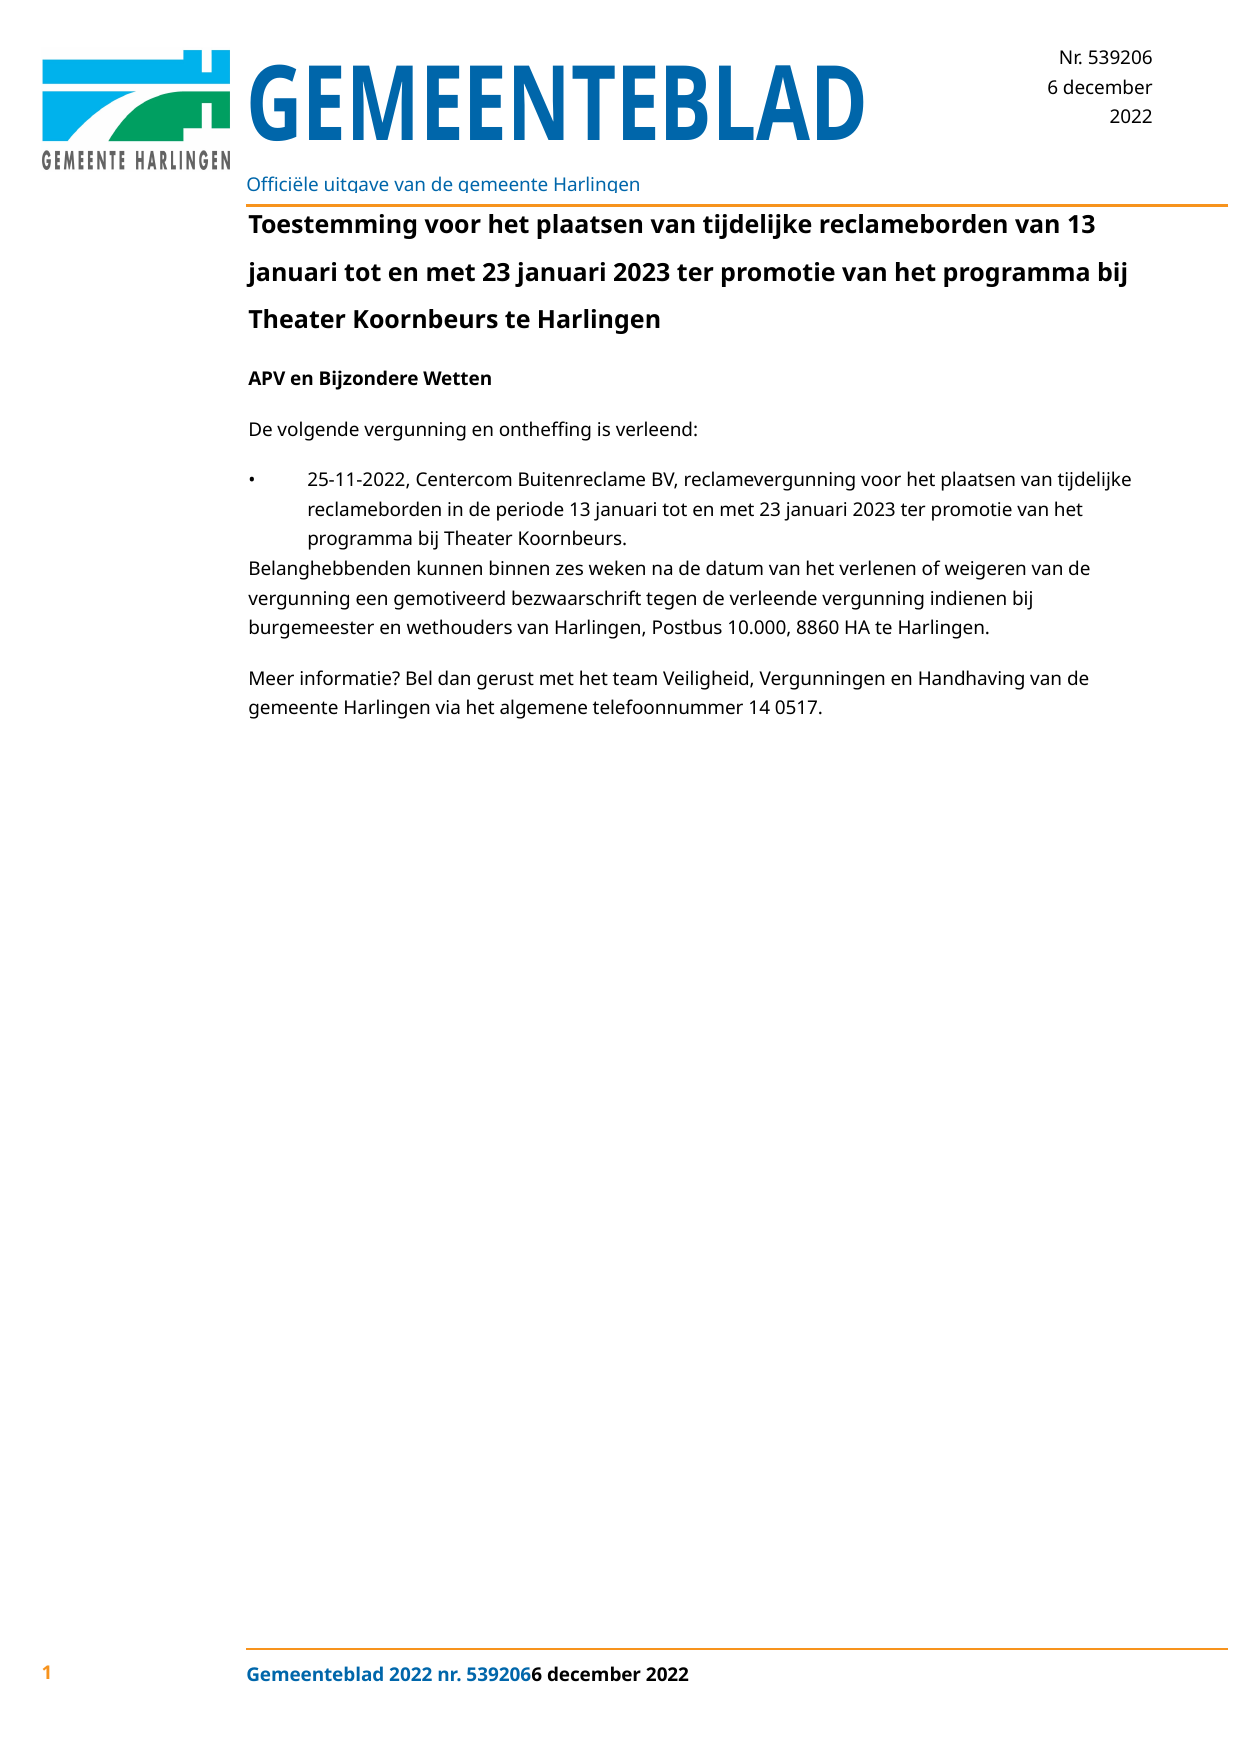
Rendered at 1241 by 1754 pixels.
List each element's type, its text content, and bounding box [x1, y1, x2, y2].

text Toestemming voor het plaatsen van tijdelijke reclameborden van 13 januari tot en met 23 januari 2023 ter promotie van het programma bij Theater Koornbeurs te Harlingen [248, 207, 1152, 336]
text Meer informatie? Bel dan gerust met het team Veiligheid, Vergunningen en Handhaving van de gemeente Harlingen via het algemene telefoonnummer 14 0517. [248, 665, 1152, 720]
list 25-11-2022, Centercom Buitenreclame BV, reclamevergunning voor het plaatsen van tijdelijke reclameborden in de periode 13 januari tot en met 23 januari 2023 ter promotie van het programma bij Theater Koornbeurs. [248, 466, 1152, 551]
text Belanghebbenden kunnen binnen zes weken na de datum van het verlenen of weigeren van de vergunning een gemotiveerd bezwaarschrift tegen de verleende vergunning indienen bij burgemeester en wethouders van Harlingen, Postbus 10.000, 8860 HA te Harlingen. [248, 555, 1152, 640]
text APV en Bijzondere Wetten [248, 366, 1152, 391]
picture [41, 47, 231, 172]
text De volgende vergunning en ontheffing is verleend: [248, 416, 1152, 442]
